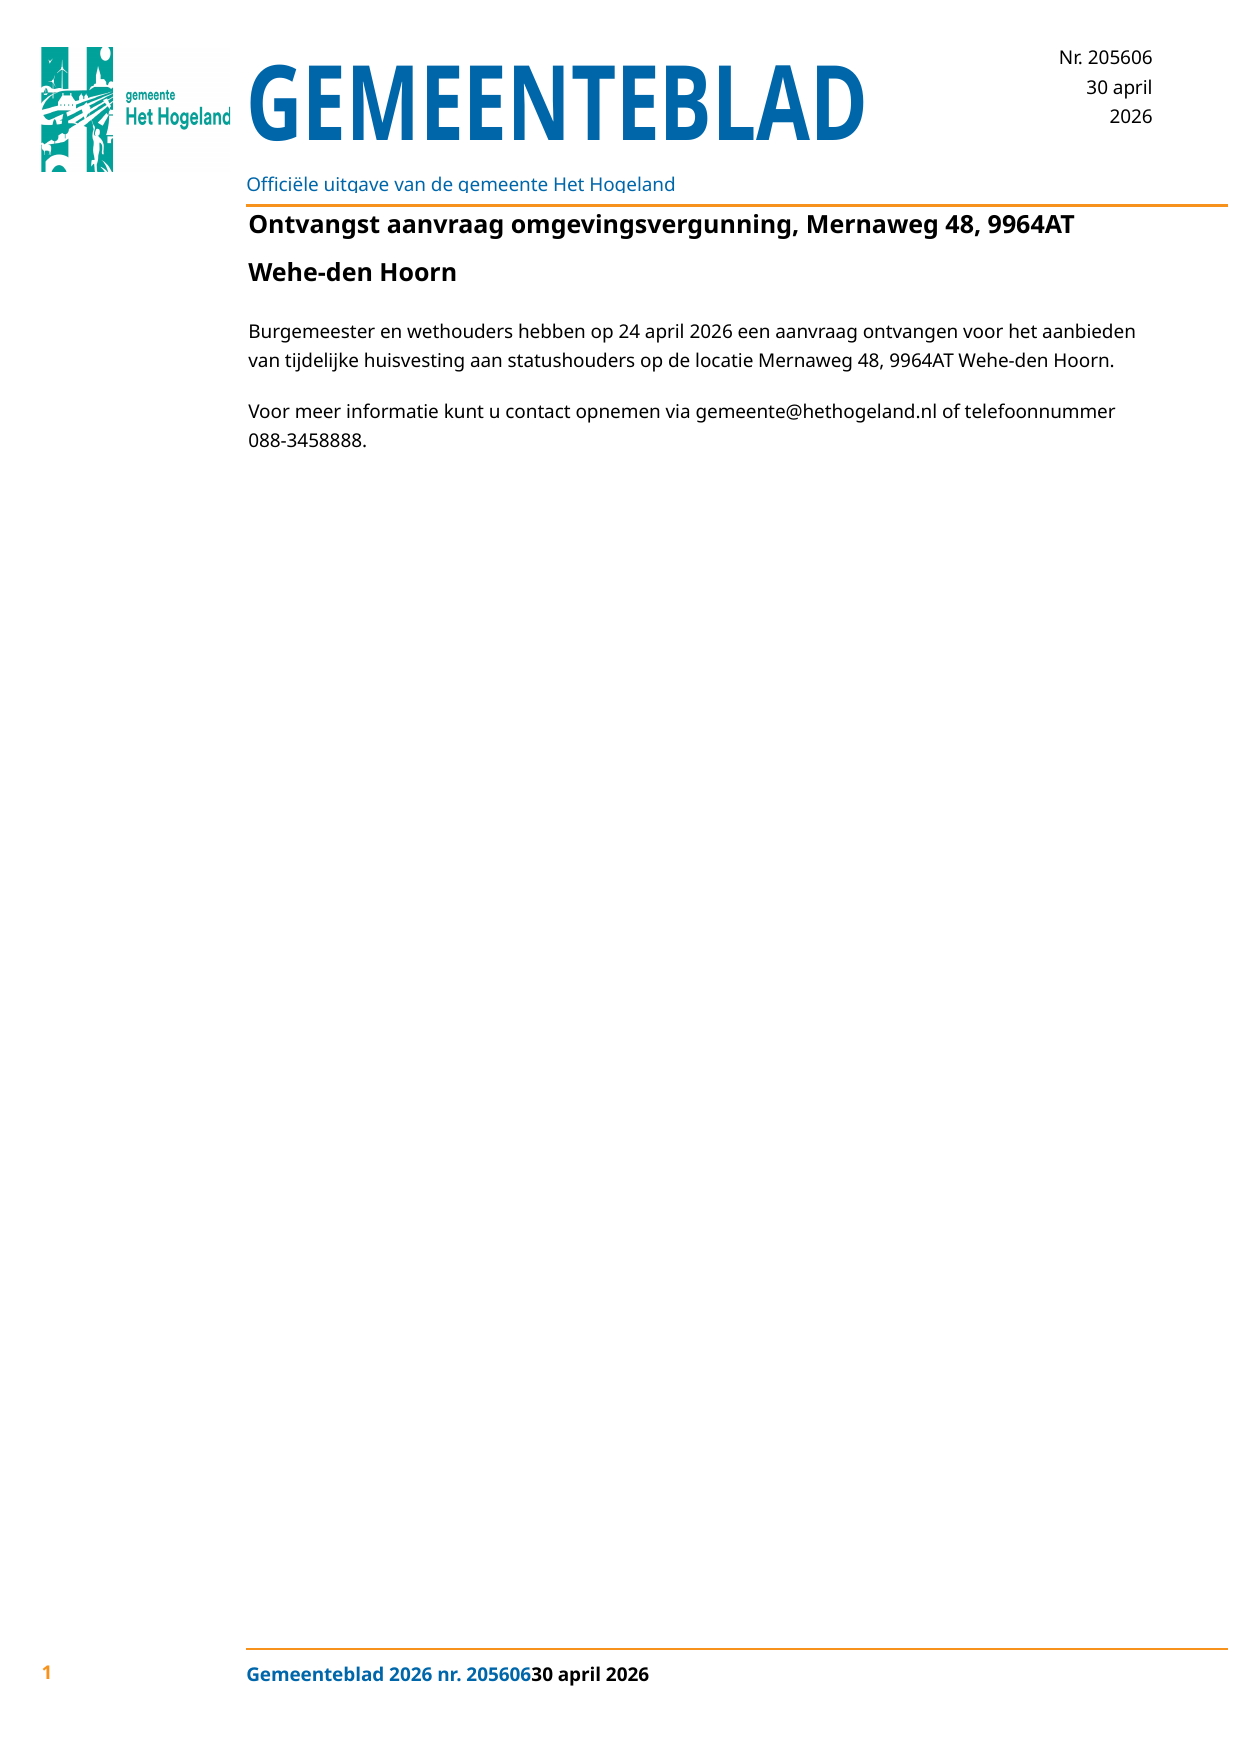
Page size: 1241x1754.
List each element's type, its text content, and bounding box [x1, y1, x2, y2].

text Voor meer informatie kunt u contact opnemen via gemeente@hethogeland.nl of telefoonnummer 088-3458888. [248, 398, 1152, 453]
text Ontvangst aanvraag omgevingsvergunning, Mernaweg 48, 9964AT Wehe-den Hoorn [248, 207, 1152, 288]
picture [41, 47, 231, 172]
text Burgemeester en wethouders hebben op 24 april 2026 een aanvraag ontvangen voor het aanbieden van tijdelijke huisvesting aan statushouders op de locatie Mernaweg 48, 9964AT Wehe-den Hoorn. [248, 318, 1152, 373]
